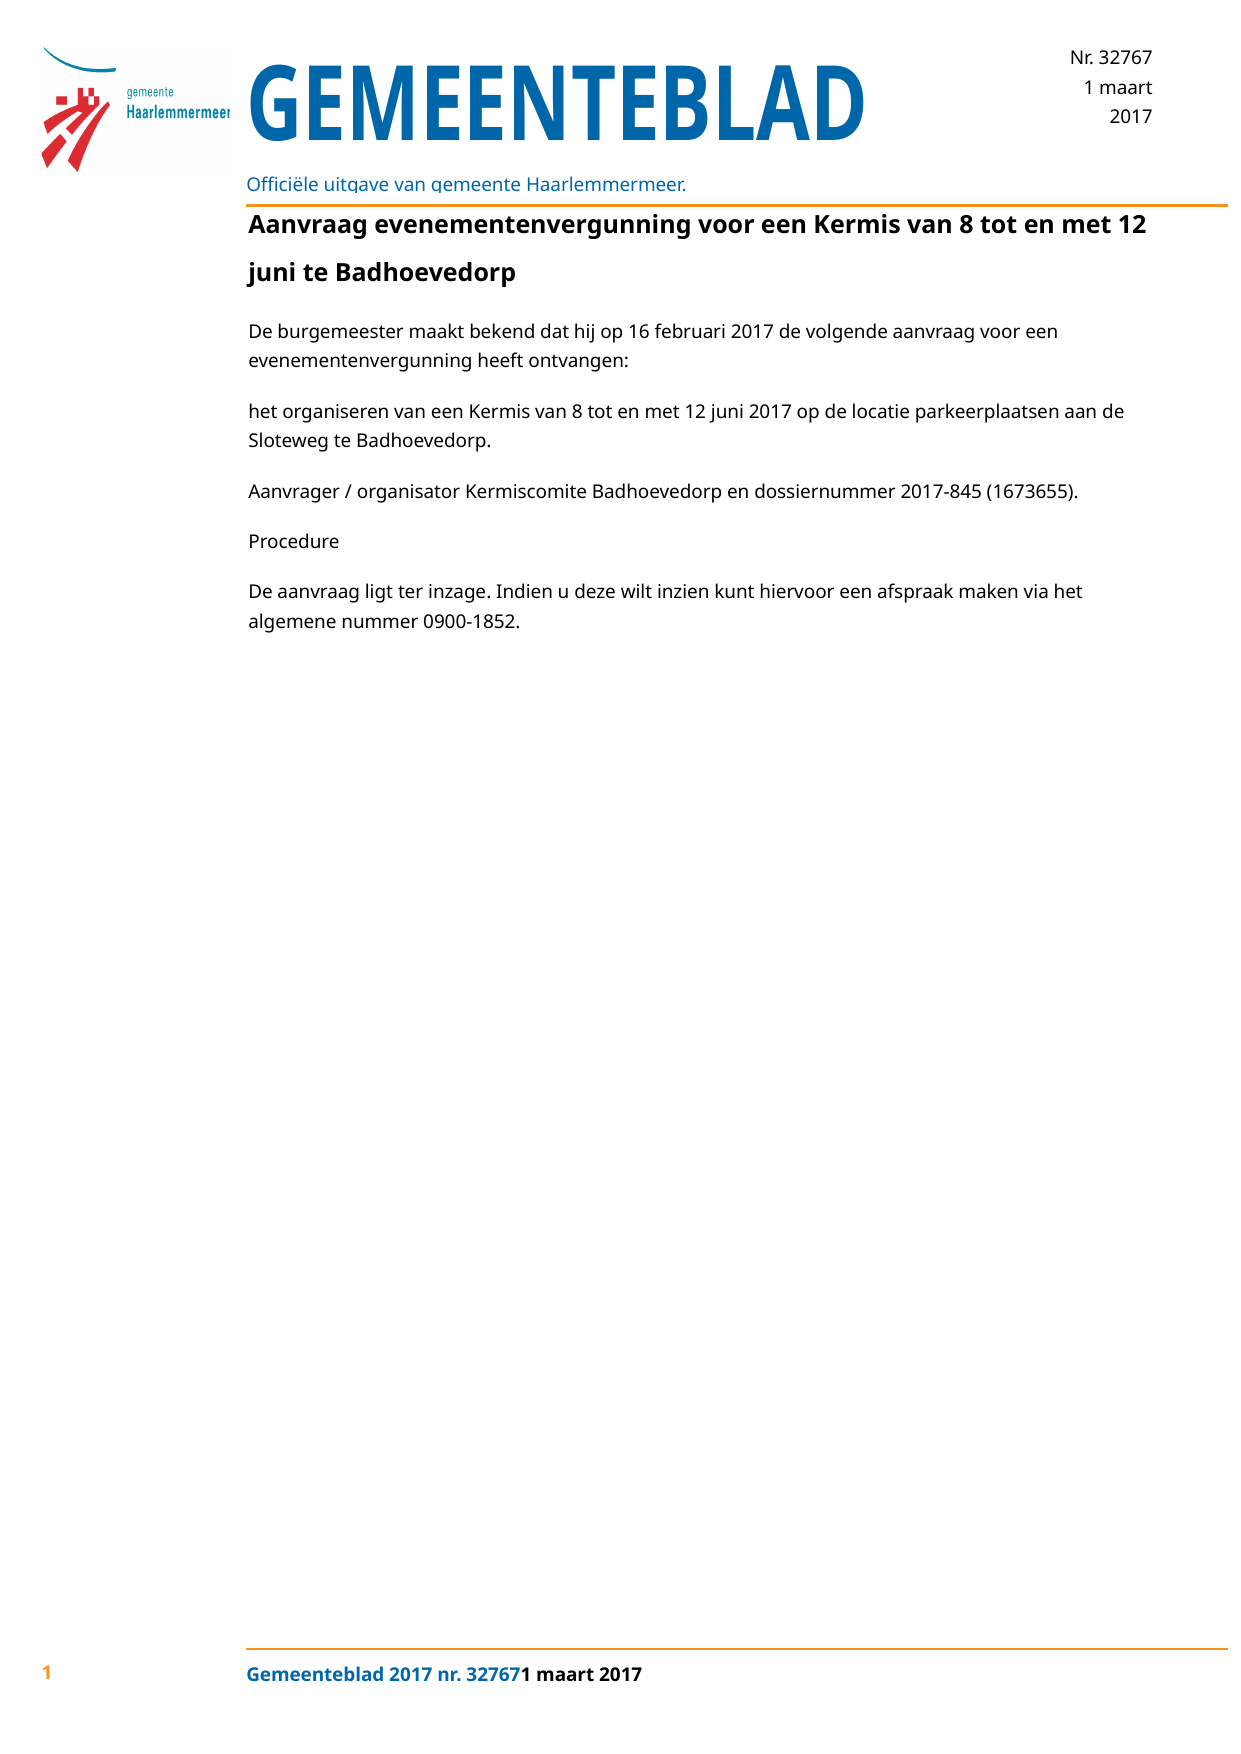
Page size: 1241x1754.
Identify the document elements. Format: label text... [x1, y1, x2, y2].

text het organiseren van een Kermis van 8 tot en met 12 juni 2017 op de locatie parkeerplaatsen aan de Sloteweg te Badhoevedorp. [248, 398, 1152, 453]
text De aanvraag ligt ter inzage. Indien u deze wilt inzien kunt hiervoor een afspraak maken via het algemene nummer 0900-1852. [248, 579, 1152, 634]
text De burgemeester maakt bekend dat hij op 16 februari 2017 de volgende aanvraag voor een evenementenvergunning heeft ontvangen: [248, 318, 1152, 373]
text Aanvrager / organisator Kermiscomite Badhoevedorp en dossiernummer 2017-845 (1673655). [248, 478, 1152, 504]
text Aanvraag evenementenvergunning voor een Kermis van 8 tot en met 12 juni te Badhoevedorp [248, 207, 1152, 288]
text Procedure [248, 528, 1152, 554]
picture [41, 47, 231, 172]
